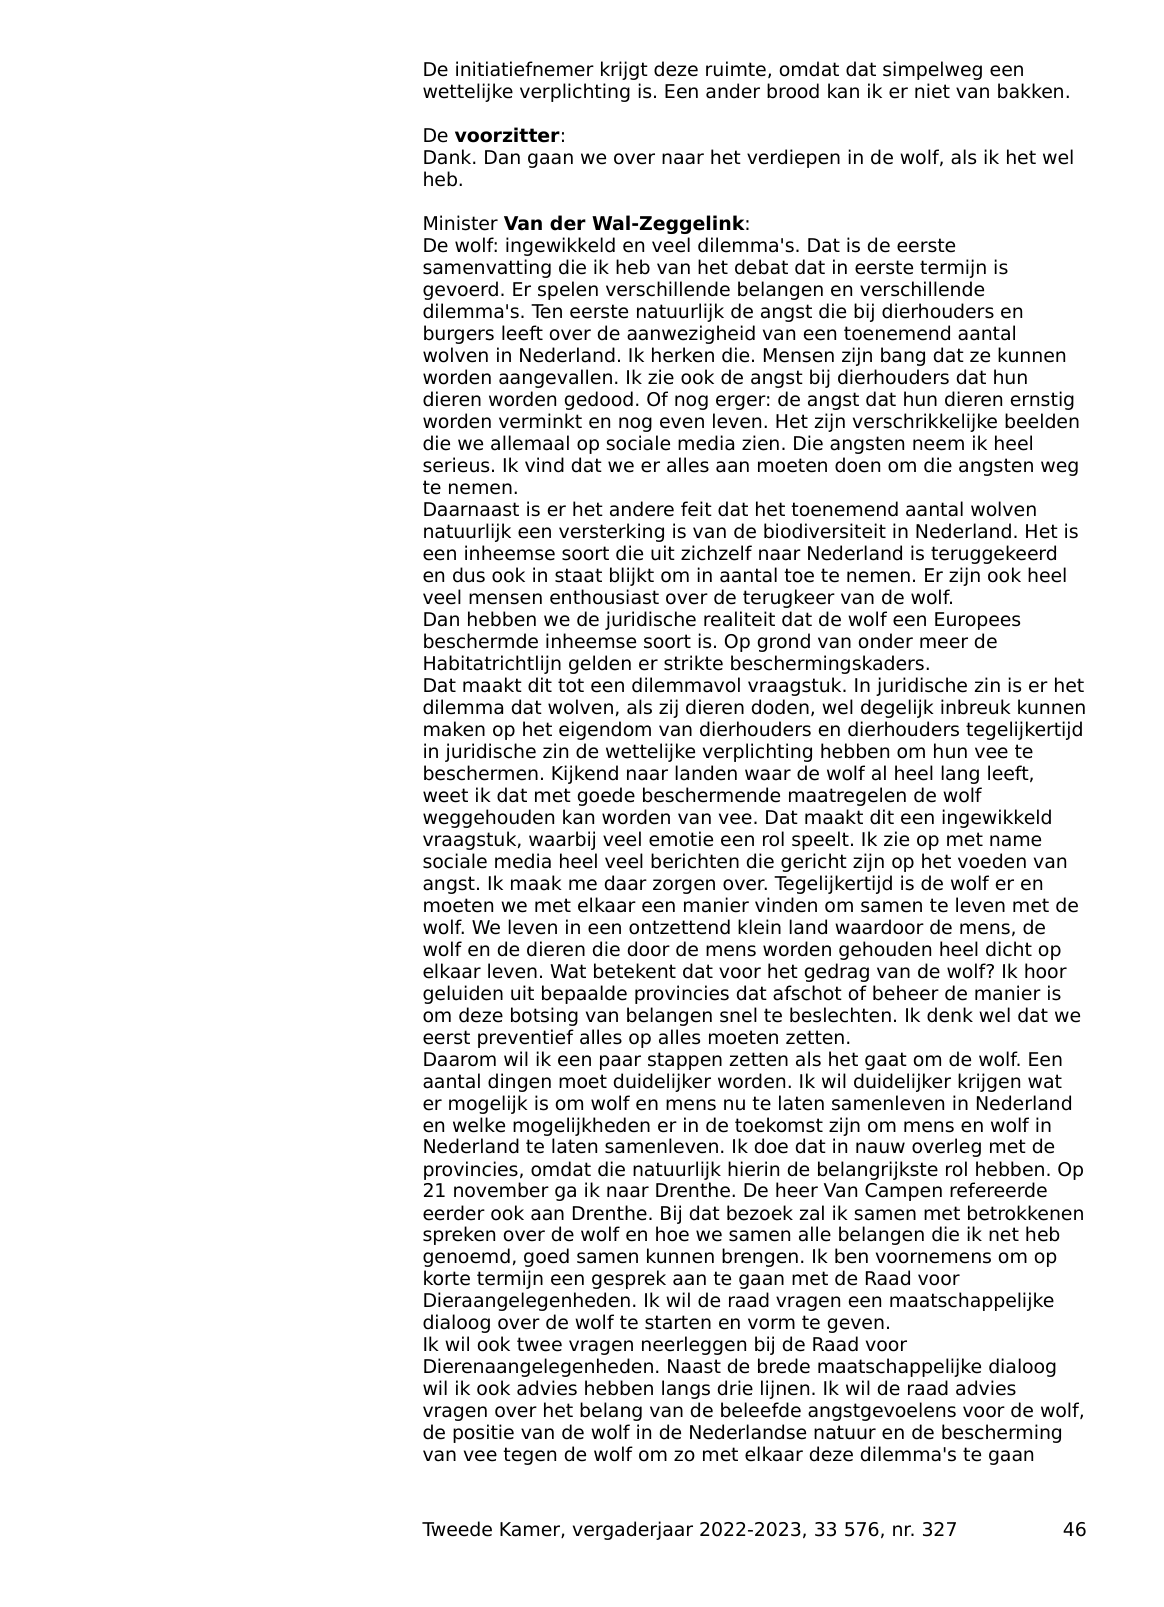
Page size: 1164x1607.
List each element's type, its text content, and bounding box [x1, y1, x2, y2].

text Ik wil ook twee vragen neerleggen bij de Raad voor Dierenaangelegenheden. Naast de brede maatschappelijke dialoog wil ik ook advies hebben langs drie lijnen. Ik wil de raad advies vragen over het belang van de beleefde angstgevoelens voor de wolf, de positie van de wolf in de Nederlandse natuur en de bescherming van vee tegen de wolf om zo met elkaar deze dilemma's te gaan [422, 1334, 1087, 1466]
text De wolf: ingewikkeld en veel dilemma's. Dat is de eerste samenvatting die ik heb van het debat dat in eerste termijn is gevoerd. Er spelen verschillende belangen en verschillende dilemma's. Ten eerste natuurlijk de angst die bij dierhouders en burgers leeft over de aanwezigheid van een toenemend aantal wolven in Nederland. Ik herken die. Mensen zijn bang dat ze kunnen worden aangevallen. Ik zie ook de angst bij dierhouders dat hun dieren worden gedood. Of nog erger: de angst dat hun dieren ernstig worden verminkt en nog even leven. Het zijn verschrikkelijke beelden die we allemaal op sociale media zien. Die angsten neem ik heel serieus. Ik vind dat we er alles aan moeten doen om die angsten weg te nemen. [422, 235, 1087, 499]
text Dat maakt dit tot een dilemmavol vraagstuk. In juridische zin is er het dilemma dat wolven, als zij dieren doden, wel degelijk inbreuk kunnen maken op het eigendom van dierhouders en dierhouders tegelijkertijd in juridische zin de wettelijke verplichting hebben om hun vee te beschermen. Kijkend naar landen waar de wolf al heel lang leeft, weet ik dat met goede beschermende maatregelen de wolf weggehouden kan worden van vee. Dat maakt dit een ingewikkeld vraagstuk, waarbij veel emotie een rol speelt. Ik zie op met name sociale media heel veel berichten die gericht zijn op het voeden van angst. Ik maak me daar zorgen over. Tegelijkertijd is de wolf er en moeten we met elkaar een manier vinden om samen te leven met de wolf. We leven in een ontzettend klein land waardoor de mens, de wolf en de dieren die door de mens worden gehouden heel dicht op elkaar leven. Wat betekent dat voor het gedrag van de wolf? Ik hoor geluiden uit bepaalde provincies dat afschot of beheer de manier is om deze botsing van belangen snel te beslechten. Ik denk wel dat we eerst preventief alles op alles moeten zetten. [422, 675, 1087, 1048]
text Daarom wil ik een paar stappen zetten als het gaat om de wolf. Een aantal dingen moet duidelijker worden. Ik wil duidelijker krijgen wat er mogelijk is om wolf en mens nu te laten samenleven in Nederland en welke mogelijkheden er in de toekomst zijn om mens en wolf in Nederland te laten samenleven. Ik doe dat in nauw overleg met de provincies, omdat die natuurlijk hierin de belangrijkste rol hebben. Op 21 november ga ik naar Drenthe. De heer Van Campen refereerde eerder ook aan Drenthe. Bij dat bezoek zal ik samen met betrokkenen spreken over de wolf en hoe we samen alle belangen die ik net heb genoemd, goed samen kunnen brengen. Ik ben voornemens om op korte termijn een gesprek aan te gaan met de Raad voor Dieraangelegenheden. Ik wil de raad vragen een maatschappelijke dialoog over de wolf te starten en vorm te geven. [422, 1048, 1087, 1334]
text De voorzitter: [422, 125, 1087, 147]
text Dan hebben we de juridische realiteit dat de wolf een Europees beschermde inheemse soort is. Op grond van onder meer de Habitatrichtlijn gelden er strikte beschermingskaders. [422, 609, 1087, 675]
text De initiatiefnemer krijgt deze ruimte, omdat dat simpelweg een wettelijke verplichting is. Een ander brood kan ik er niet van bakken. [422, 59, 1087, 103]
text Daarnaast is er het andere feit dat het toenemend aantal wolven natuurlijk een versterking is van de biodiversiteit in Nederland. Het is een inheemse soort die uit zichzelf naar Nederland is teruggekeerd en dus ook in staat blijkt om in aantal toe te nemen. Er zijn ook heel veel mensen enthousiast over de terugkeer van de wolf. [422, 499, 1087, 609]
text Minister Van der Wal-Zeggelink: [422, 213, 1087, 235]
text Dank. Dan gaan we over naar het verdiepen in de wolf, als ik het wel heb. [422, 147, 1087, 191]
